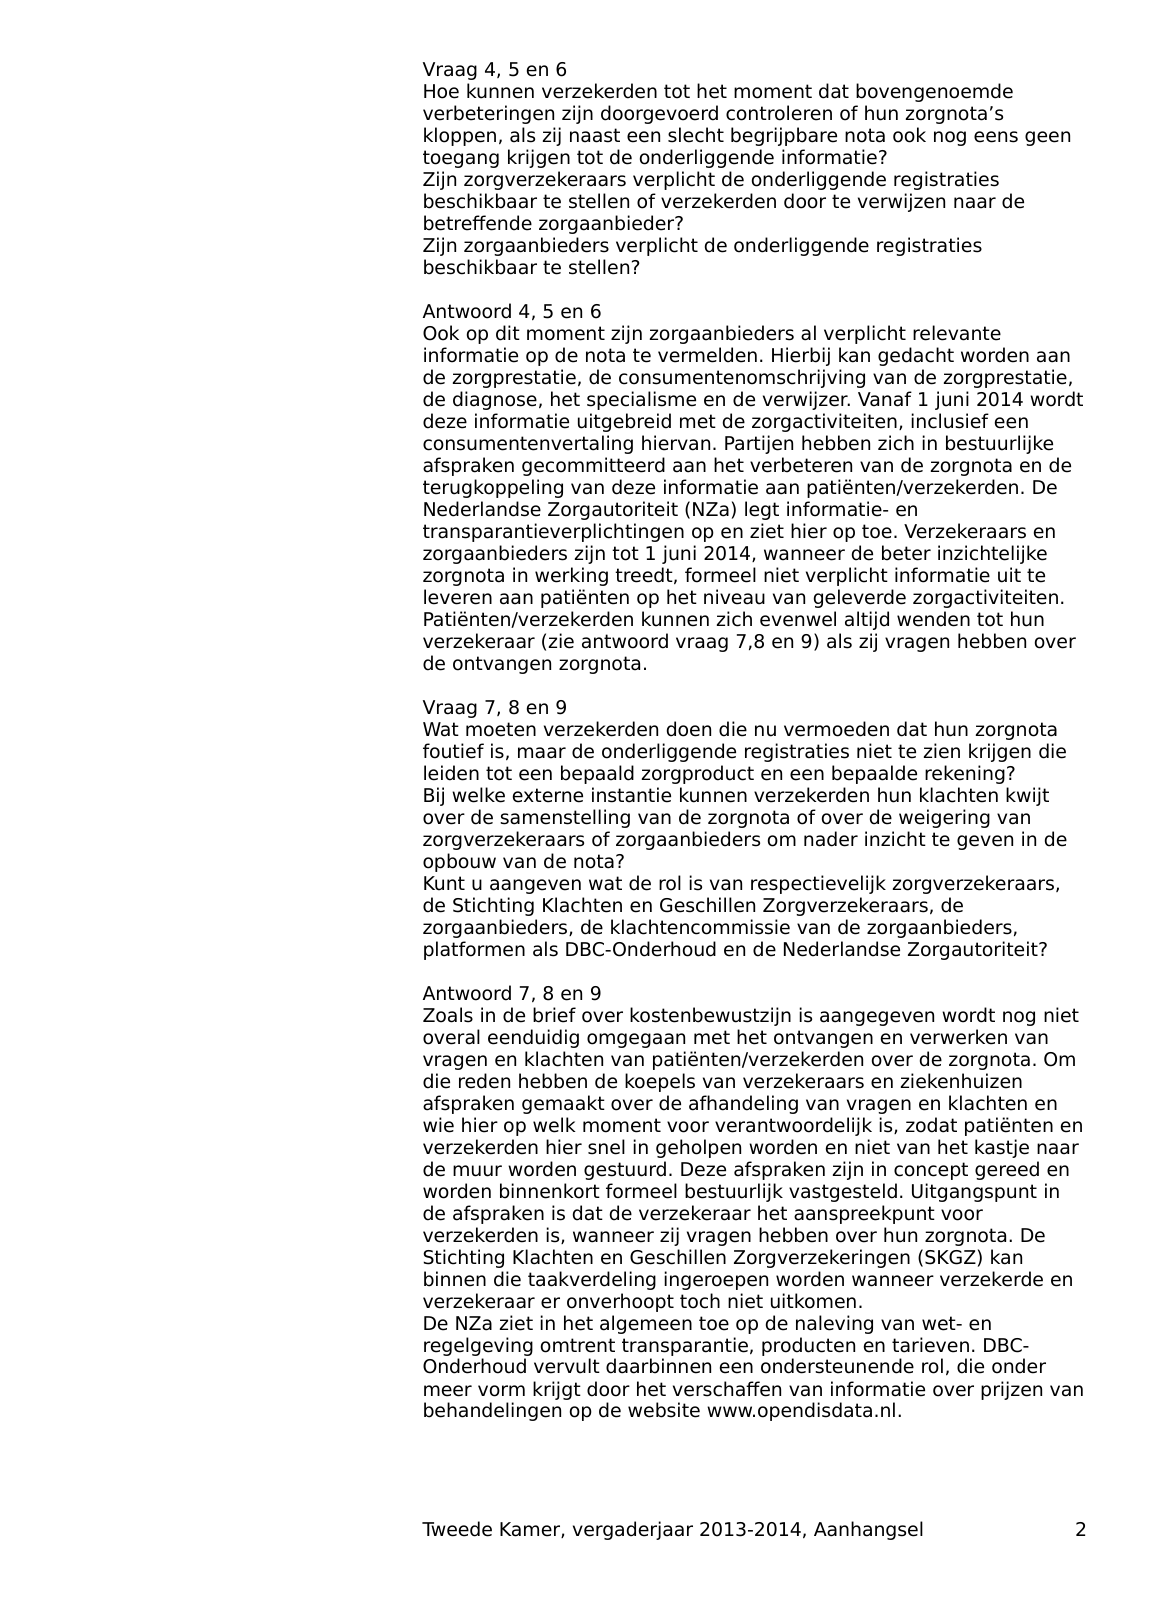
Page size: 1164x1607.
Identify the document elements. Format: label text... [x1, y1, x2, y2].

text Zijn zorgverzekeraars verplicht de onderliggende registraties beschikbaar te stellen of verzekerden door te verwijzen naar de betreffende zorgaanbieder? [422, 169, 1087, 235]
text Hoe kunnen verzekerden tot het moment dat bovengenoemde verbeteringen zijn doorgevoerd controleren of hun zorgnota’s kloppen, als zij naast een slecht begrijpbare nota ook nog eens geen toegang krijgen tot de onderliggende informatie? [422, 81, 1087, 169]
text Antwoord 4, 5 en 6 [422, 301, 1087, 323]
text De NZa ziet in het algemeen toe op de naleving van wet- en regelgeving omtrent transparantie, producten en tarieven. DBC-Onderhoud vervult daarbinnen een ondersteunende rol, die onder meer vorm krijgt door het verschaffen van informatie over prijzen van behandelingen op de website www.opendisdata.nl. [422, 1312, 1087, 1422]
text Zoals in de brief over kostenbewustzijn is aangegeven wordt nog niet overal eenduidig omgegaan met het ontvangen en verwerken van vragen en klachten van patiënten/verzekerden over de zorgnota. Om die reden hebben de koepels van verzekeraars en ziekenhuizen afspraken gemaakt over de afhandeling van vragen en klachten en wie hier op welk moment voor verantwoordelijk is, zodat patiënten en verzekerden hier snel in geholpen worden en niet van het kastje naar de muur worden gestuurd. Deze afspraken zijn in concept gereed en worden binnenkort formeel bestuurlijk vastgesteld. Uitgangspunt in de afspraken is dat de verzekeraar het aanspreekpunt voor verzekerden is, wanneer zij vragen hebben over hun zorgnota. De Stichting Klachten en Geschillen Zorgverzekeringen (SKGZ) kan binnen die taakverdeling ingeroepen worden wanneer verzekerde en verzekeraar er onverhoopt toch niet uitkomen. [422, 1005, 1087, 1312]
text Kunt u aangeven wat de rol is van respectievelijk zorgverzekeraars, de Stichting Klachten en Geschillen Zorgverzekeraars, de zorgaanbieders, de klachtencommissie van de zorgaanbieders, platformen als DBC-Onderhoud en de Nederlandse Zorgautoriteit? [422, 873, 1087, 961]
text Vraag 7, 8 en 9 [422, 697, 1087, 719]
text Wat moeten verzekerden doen die nu vermoeden dat hun zorgnota foutief is, maar de onderliggende registraties niet te zien krijgen die leiden tot een bepaald zorgproduct en een bepaalde rekening? [422, 719, 1087, 785]
text Vraag 4, 5 en 6 [422, 59, 1087, 81]
text Ook op dit moment zijn zorgaanbieders al verplicht relevante informatie op de nota te vermelden. Hierbij kan gedacht worden aan de zorgprestatie, de consumentenomschrijving van de zorgprestatie, de diagnose, het specialisme en de verwijzer. Vanaf 1 juni 2014 wordt deze informatie uitgebreid met de zorgactiviteiten, inclusief een consumentenvertaling hiervan. Partijen hebben zich in bestuurlijke afspraken gecommitteerd aan het verbeteren van de zorgnota en de terugkoppeling van deze informatie aan patiënten/verzekerden. De Nederlandse Zorgautoriteit (NZa) legt informatie- en transparantieverplichtingen op en ziet hier op toe. Verzekeraars en zorgaanbieders zijn tot 1 juni 2014, wanneer de beter inzichtelijke zorgnota in werking treedt, formeel niet verplicht informatie uit te leveren aan patiënten op het niveau van geleverde zorgactiviteiten. Patiënten/verzekerden kunnen zich evenwel altijd wenden tot hun verzekeraar (zie antwoord vraag 7,8 en 9) als zij vragen hebben over de ontvangen zorgnota. [422, 323, 1087, 675]
text Bij welke externe instantie kunnen verzekerden hun klachten kwijt over de samenstelling van de zorgnota of over de weigering van zorgverzekeraars of zorgaanbieders om nader inzicht te geven in de opbouw van de nota? [422, 785, 1087, 873]
text Antwoord 7, 8 en 9 [422, 983, 1087, 1005]
text Zijn zorgaanbieders verplicht de onderliggende registraties beschikbaar te stellen? [422, 235, 1087, 279]
